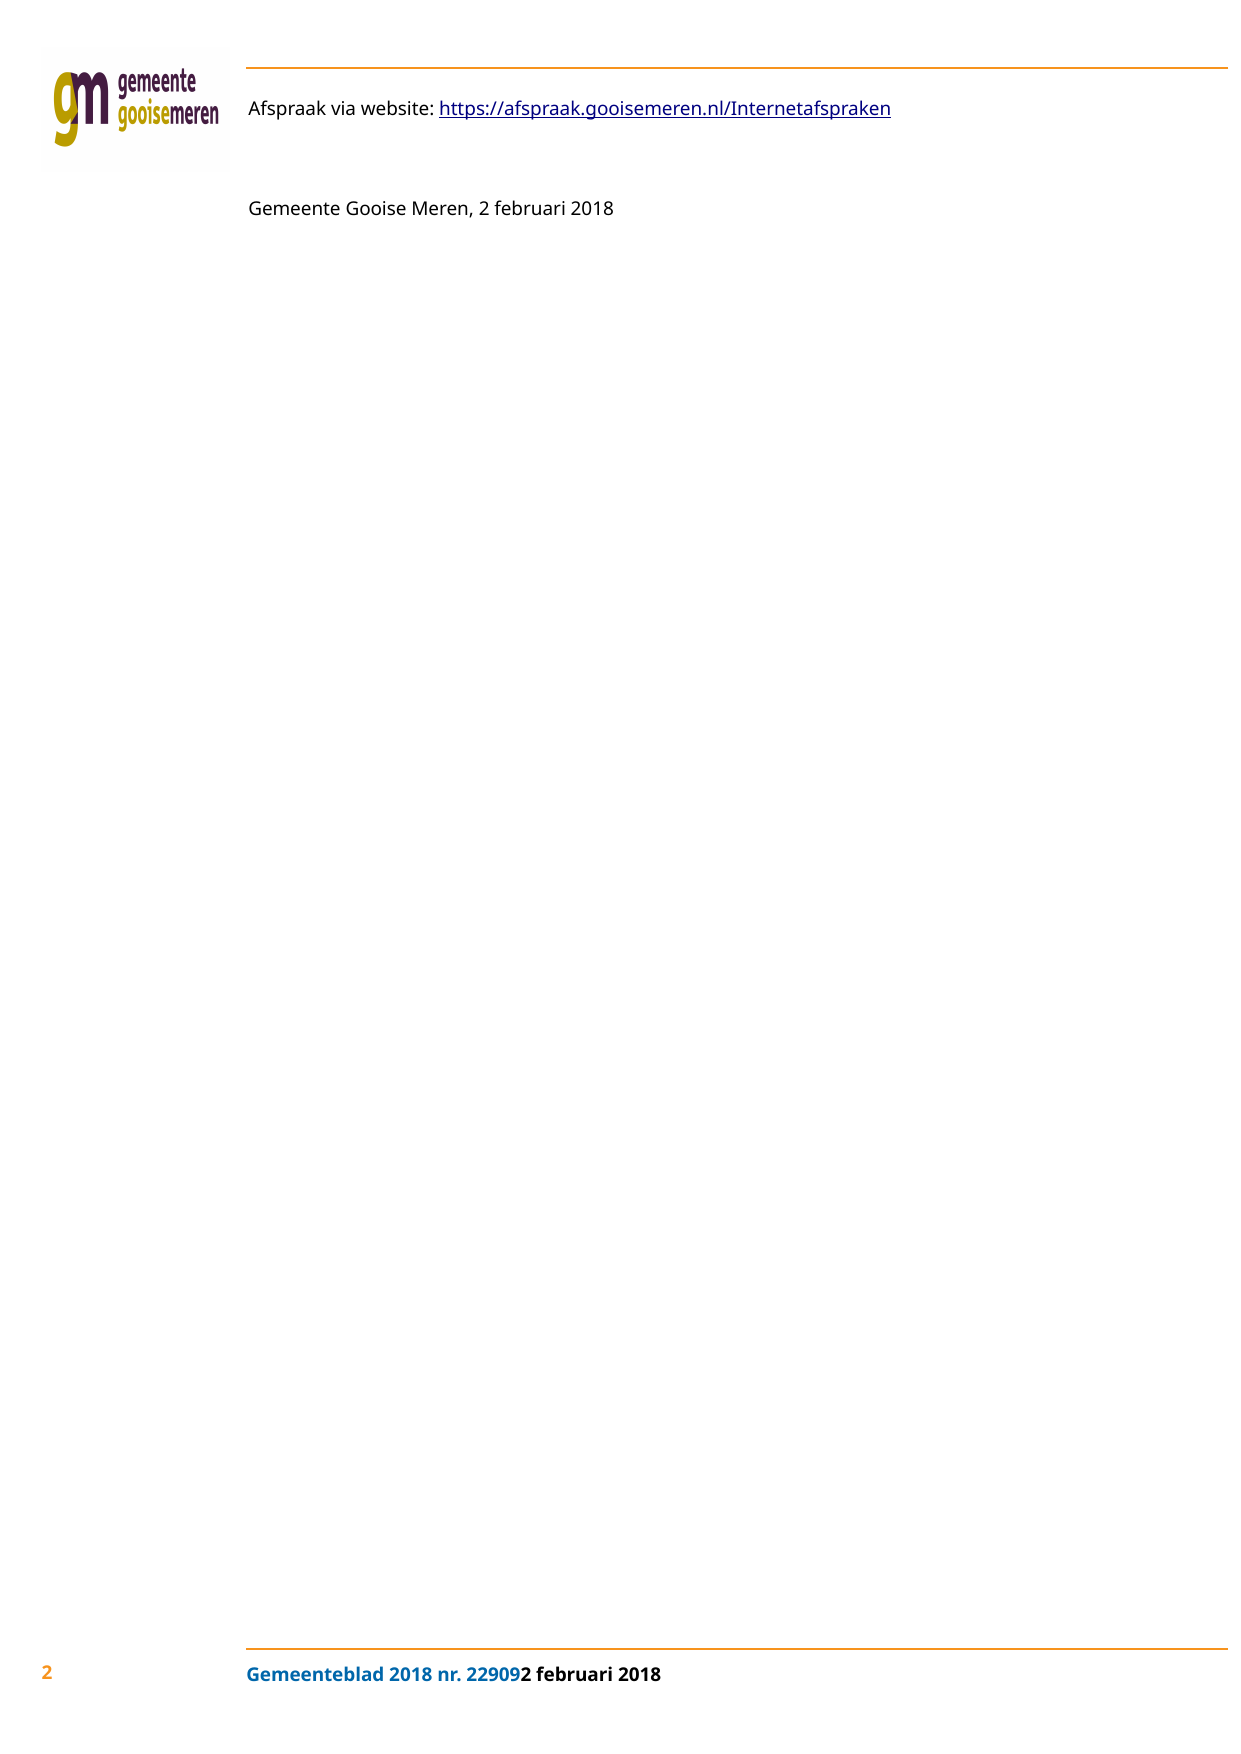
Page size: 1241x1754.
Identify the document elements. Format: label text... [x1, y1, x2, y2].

picture [41, 47, 231, 172]
text Gemeente Gooise Meren, 2 februari 2018 [248, 196, 1152, 221]
text Afspraak via website: https://afspraak.gooisemeren.nl/Internetafspraken [248, 95, 1152, 121]
